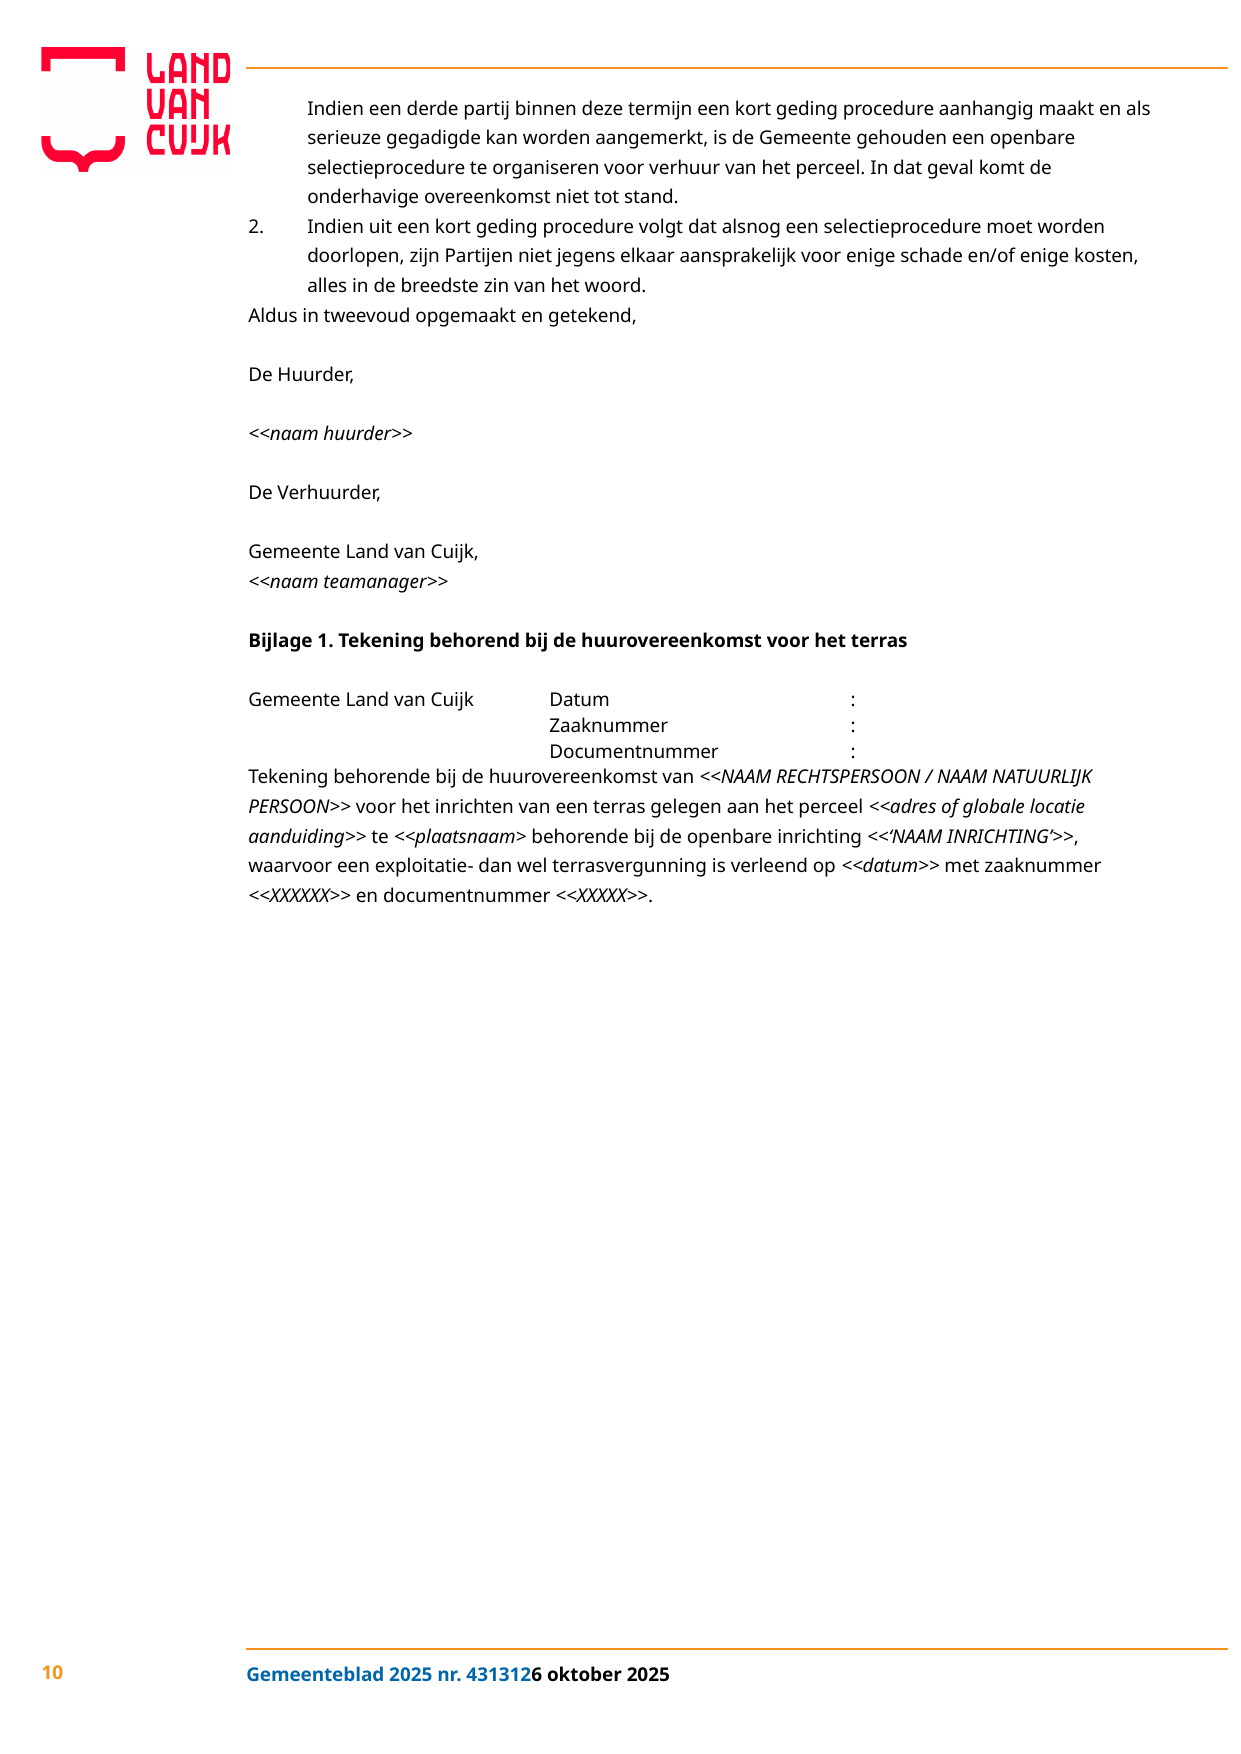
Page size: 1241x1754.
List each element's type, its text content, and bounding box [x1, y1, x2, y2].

text De Huurder, [248, 361, 1152, 387]
text <<naam huurder>> [248, 420, 1152, 446]
table_header Gemeente Land van Cuijk [248, 687, 549, 764]
list Indien een derde partij binnen deze termijn een kort geding procedure aanhangig maakt en als serieuze gegadigde kan worden aangemerkt, is de Gemeente gehouden een openbare selectieprocedure te organiseren voor verhuur van het perceel. In dat geval komt de onderhavige overeenkomst niet tot stand. [248, 95, 1152, 209]
text De Verhuurder, [248, 479, 1152, 505]
text Bijlage 1. Tekening behorend bij de huurovereenkomst voor het terras [248, 627, 1152, 653]
table_cell Zaaknummer [549, 712, 850, 738]
text Gemeente Land van Cuijk, [248, 538, 1152, 564]
table_cell : [850, 712, 1152, 738]
picture [41, 47, 231, 172]
list Indien uit een kort geding procedure volgt dat alsnog een selectieprocedure moet worden doorlopen, zijn Partijen niet jegens elkaar aansprakelijk voor enige schade en/of enige kosten, alles in de breedste zin van het woord. [248, 213, 1152, 298]
table_header Datum [549, 687, 850, 712]
table_cell Tekening behorende bij de huurovereenkomst van <<NAAM RECHTSPERSOON / NAAM NATUURLIJK PERSOON>> voor het inrichten van een terras gelegen aan het perceel <<adres of globale locatie aanduiding>> te <<plaatsnaam> behorende bij de openbare inrichting <<‘NAAM INRICHTING’>>, waarvoor een exploitatie- dan wel terrasvergunning is verleend op <<datum>> met zaaknummer <<XXXXXX>> en documentnummer <<XXXXX>>. [248, 764, 1152, 908]
table_header : [850, 687, 1152, 712]
text Aldus in tweevoud opgemaakt en getekend, [248, 302, 1152, 328]
text <<naam teamanager>> [248, 568, 1152, 594]
table_cell Documentnummer [549, 738, 850, 764]
table_cell : [850, 738, 1152, 764]
